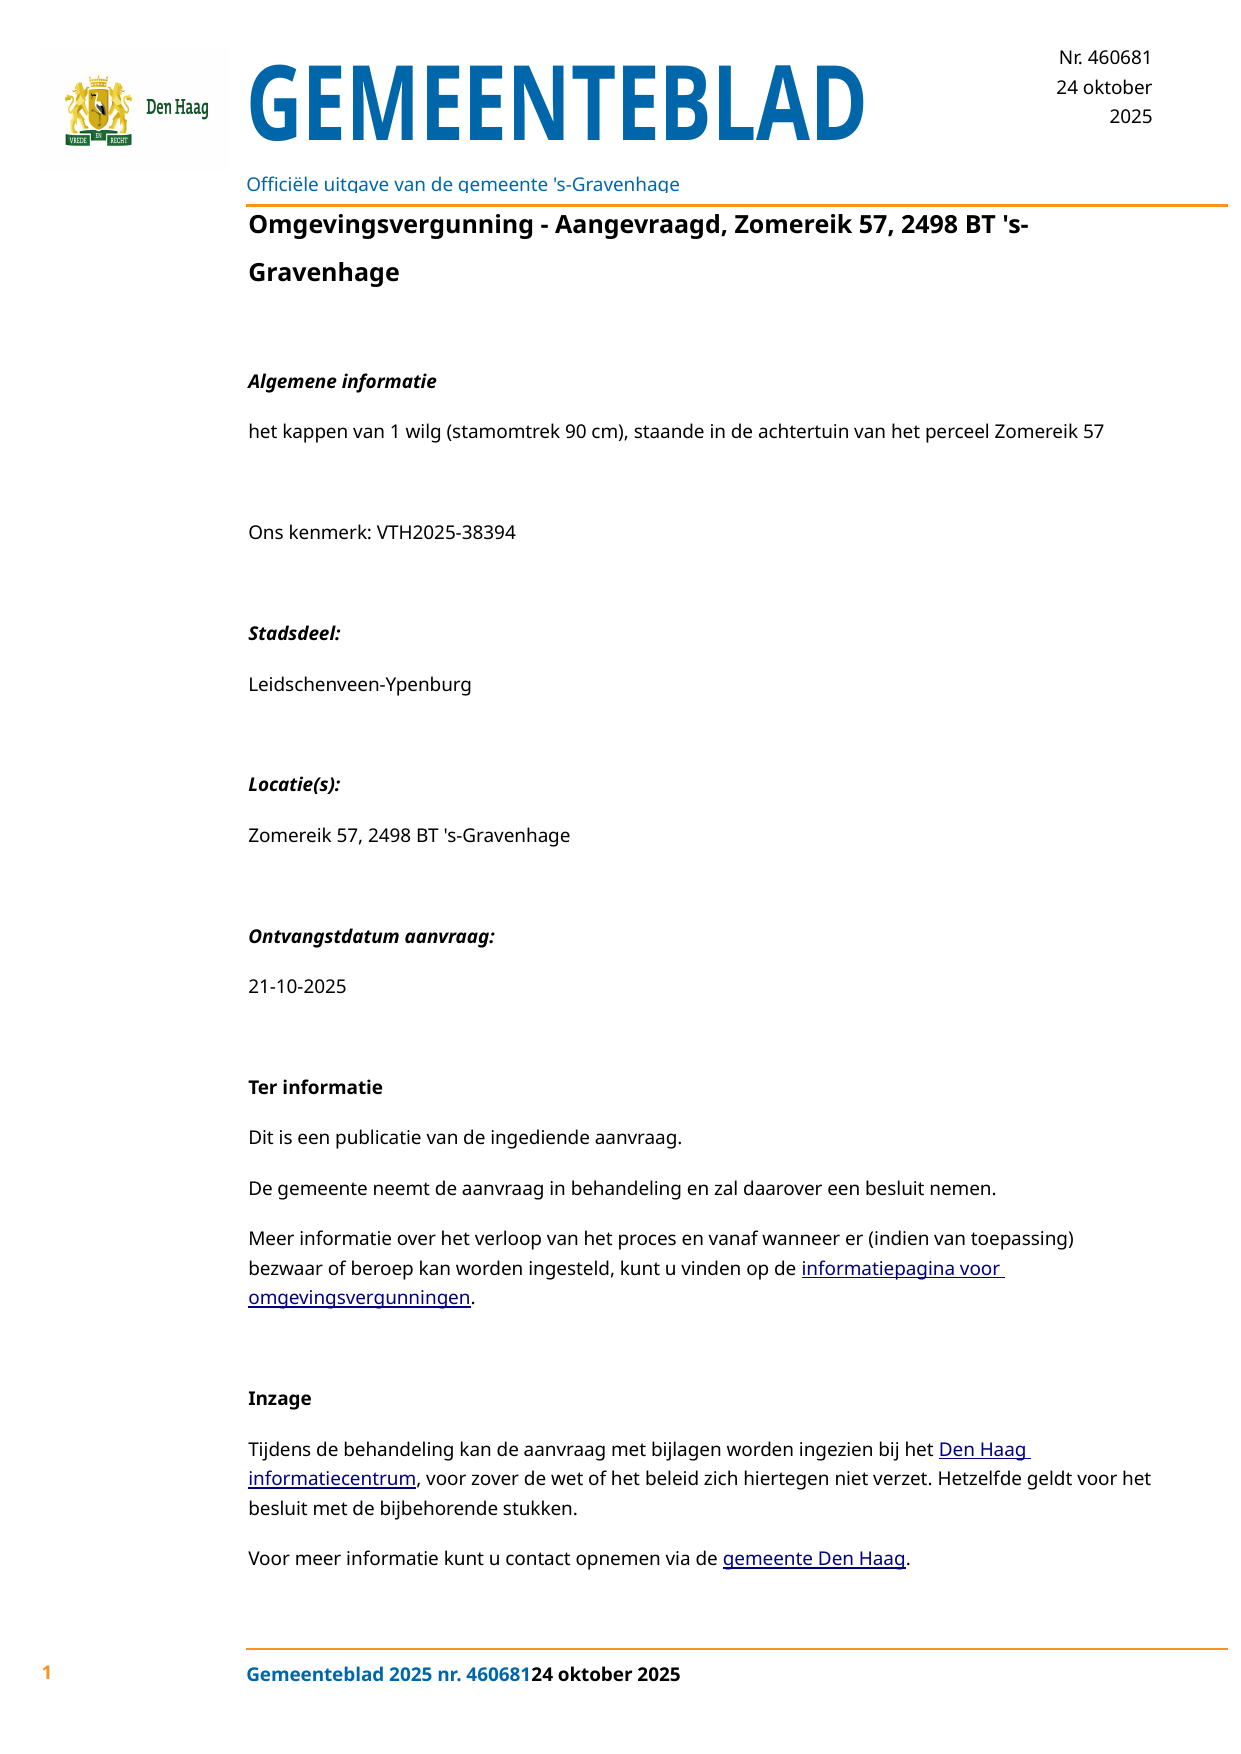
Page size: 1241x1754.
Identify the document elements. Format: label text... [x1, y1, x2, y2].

text 21-10-2025 [248, 973, 1152, 999]
text Inzage [248, 1385, 1152, 1411]
text Ter informatie [248, 1074, 1152, 1100]
picture [41, 47, 231, 172]
text Stadsdeel: [248, 620, 1152, 646]
text Meer informatie over het verloop van het proces en vanaf wanneer er (indien van toepassing) bezwaar of beroep kan worden ingesteld, kunt u vinden op de informatiepagina voor omgevingsvergunningen. [248, 1225, 1152, 1310]
text Voor meer informatie kunt u contact opnemen via de gemeente Den Haag. [248, 1545, 1152, 1571]
text Locatie(s): [248, 772, 1152, 797]
text Omgevingsvergunning - Aangevraagd, Zomereik 57, 2498 BT 's-Gravenhage [248, 207, 1152, 288]
text Tijdens de behandeling kan de aanvraag met bijlagen worden ingezien bij het Den Haag informatiecentrum, voor zover de wet of het beleid zich hiertegen niet verzet. Hetzelfde geldt voor het besluit met de bijbehorende stukken. [248, 1436, 1152, 1521]
text Dit is een publicatie van de ingediende aanvraag. [248, 1124, 1152, 1150]
text De gemeente neemt de aanvraag in behandeling en zal daarover een besluit nemen. [248, 1175, 1152, 1201]
text Ontvangstdatum aanvraag: [248, 923, 1152, 949]
text Zomereik 57, 2498 BT 's-Gravenhage [248, 822, 1152, 848]
text het kappen van 1 wilg (stamomtrek 90 cm), staande in de achtertuin van het perceel Zomereik 57 [248, 419, 1152, 444]
text Ons kenmerk: VTH2025-38394 [248, 519, 1152, 545]
text Leidschenveen-Ypenburg [248, 671, 1152, 697]
text Algemene informatie [248, 368, 1152, 394]
